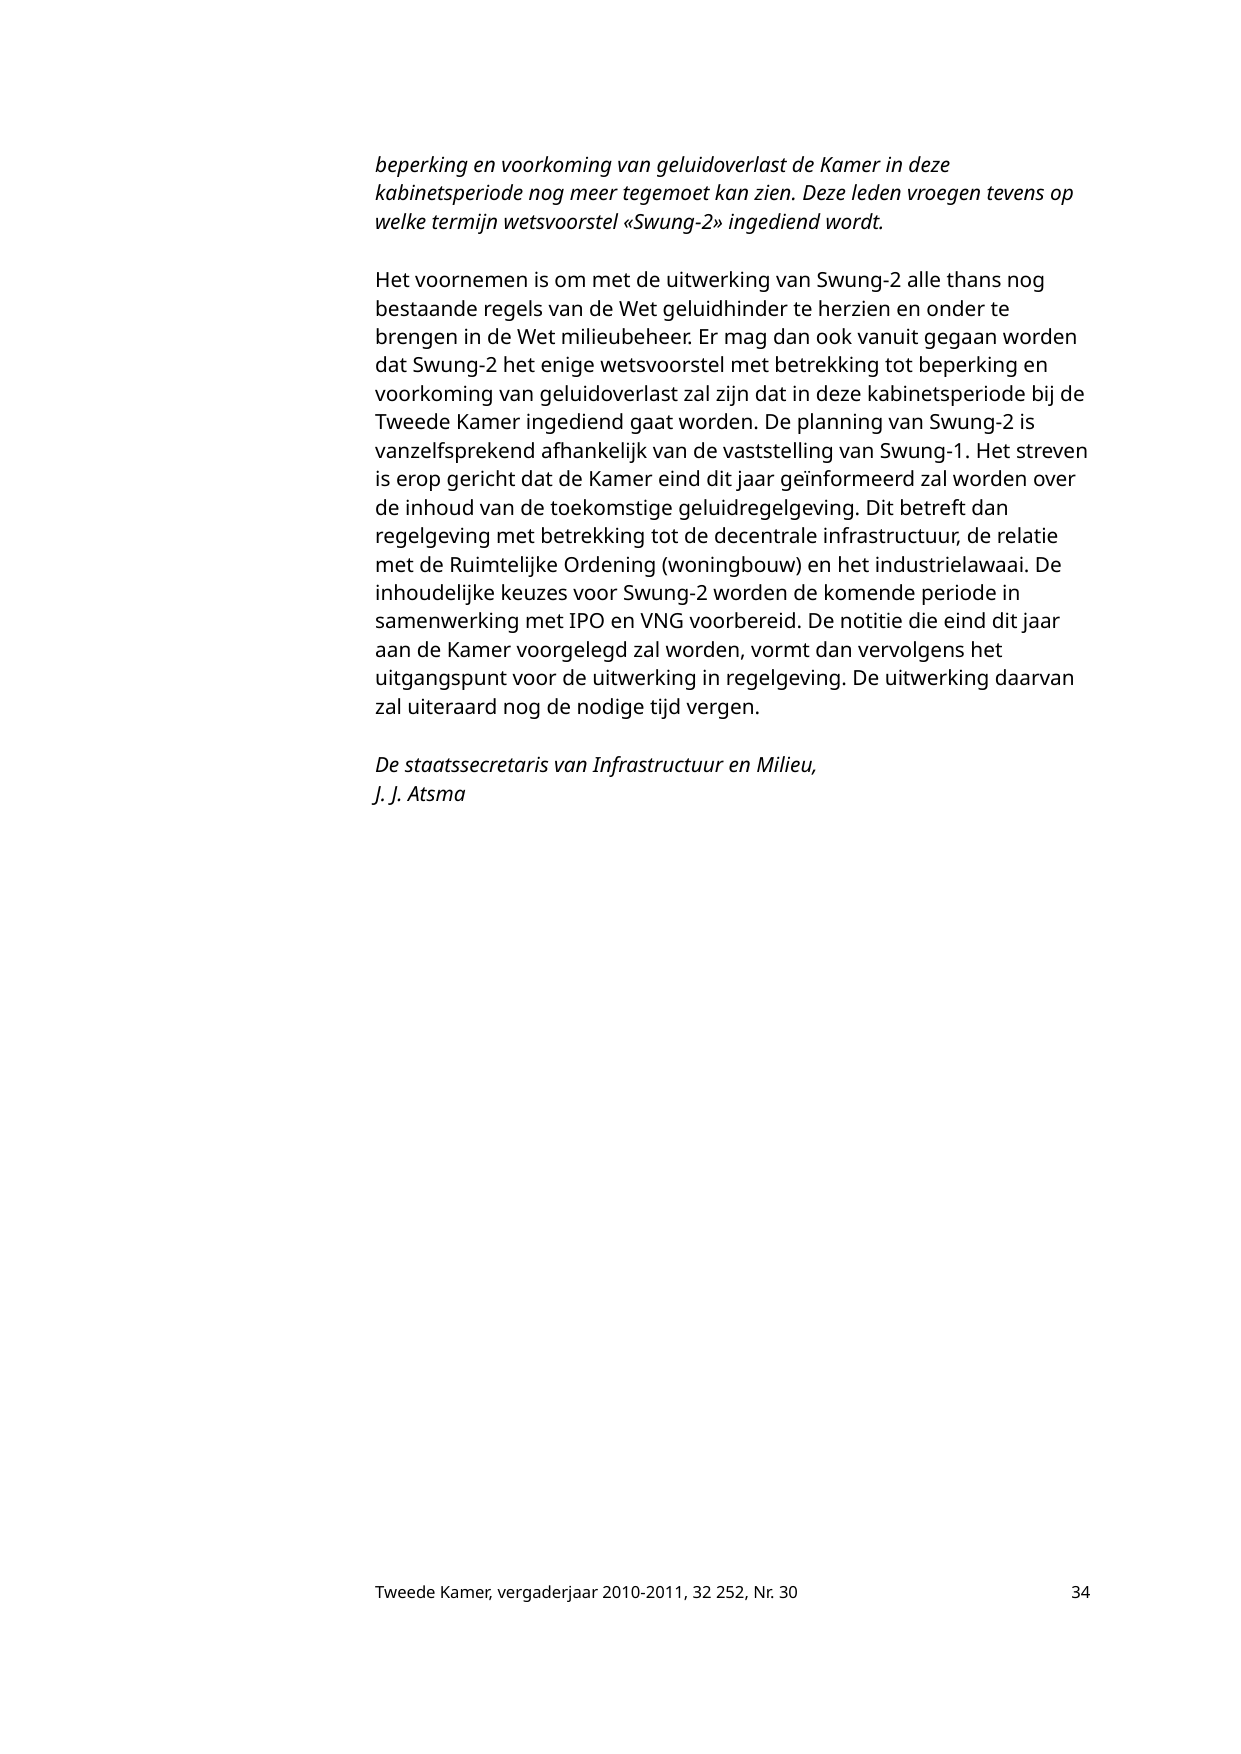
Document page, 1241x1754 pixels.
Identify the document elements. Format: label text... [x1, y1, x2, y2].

text J. J. Atsma [375, 779, 1090, 807]
text De staatssecretaris van Infrastructuur en Milieu, [375, 750, 1090, 779]
text Het voornemen is om met de uitwerking van Swung-2 alle thans nog bestaande regels van de Wet geluidhinder te herzien en onder te brengen in de Wet milieubeheer. Er mag dan ook vanuit gegaan worden dat Swung-2 het enige wetsvoorstel met betrekking tot beperking en voorkoming van geluidoverlast zal zijn dat in deze kabinetsperiode bij de Tweede Kamer ingediend gaat worden. De planning van Swung-2 is vanzelfsprekend afhankelijk van de vaststelling van Swung-1. Het streven is erop gericht dat de Kamer eind dit jaar geïnformeerd zal worden over de inhoud van de toekomstige geluidregelgeving. Dit betreft dan regelgeving met betrekking tot de decentrale infrastructuur, de relatie met de Ruimtelijke Ordening (woningbouw) en het industrielawaai. De inhoudelijke keuzes voor Swung-2 worden de komende periode in samenwerking met IPO en VNG voorbereid. De notitie die eind dit jaar aan de Kamer voorgelegd zal worden, vormt dan vervolgens het uitgangspunt voor de uitwerking in regelgeving. De uitwerking daarvan zal uiteraard nog de nodige tijd vergen. [375, 265, 1090, 720]
text beperking en voorkoming van geluidoverlast de Kamer in deze kabinetsperiode nog meer tegemoet kan zien. Deze leden vroegen tevens op welke termijn wetsvoorstel «Swung-2» ingediend wordt. [375, 150, 1090, 235]
